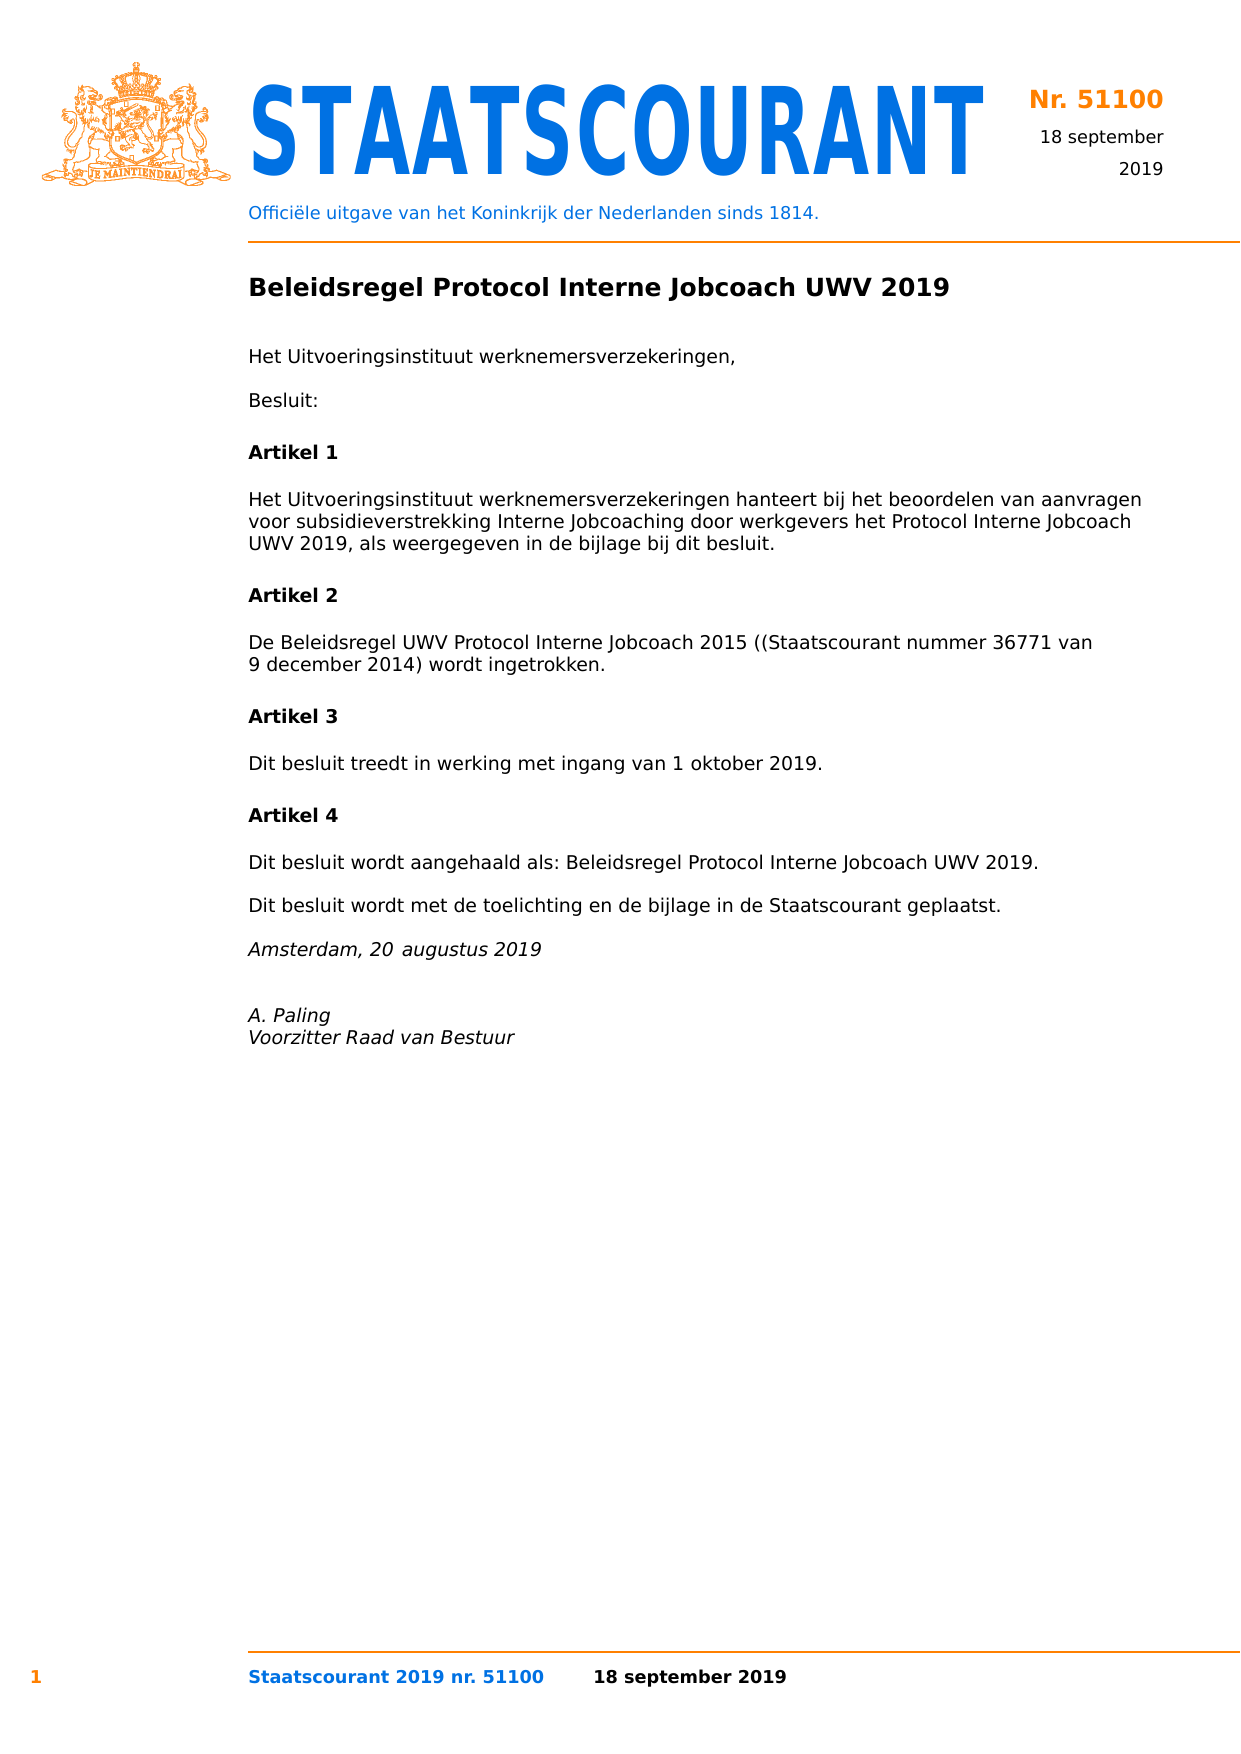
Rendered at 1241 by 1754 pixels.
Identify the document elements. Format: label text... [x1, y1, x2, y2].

subtitle Artikel 2 [248, 585, 1163, 607]
text Het Uitvoeringsinstituut werknemersverzekeringen, [248, 346, 1163, 368]
text A. Paling Voorzitter Raad van Bestuur [248, 983, 1163, 1049]
table_header STAATSCOURANT [248, 62, 998, 203]
picture [41, 62, 231, 186]
subtitle Beleidsregel Protocol Interne Jobcoach UWV 2019 [248, 273, 1163, 302]
table_cell 2019 [998, 153, 1240, 203]
table_header Nr. 51100 [998, 62, 1240, 121]
table_header [25, 62, 248, 241]
text Het Uitvoeringsinstituut werknemersverzekeringen hanteert bij het beoordelen van aanvragen voor subsidieverstrekking Interne Jobcoaching door werkgevers het Protocol Interne Jobcoach UWV 2019, als weergegeven in de bijlage bij dit besluit. [248, 489, 1163, 555]
table_cell 18 september [998, 121, 1240, 153]
table_cell Officiële uitgave van het Koninkrijk der Nederlanden sinds 1814. [248, 203, 1240, 241]
text Amsterdam, 20 augustus 2019 [248, 939, 1163, 961]
text Dit besluit wordt aangehaald als: Beleidsregel Protocol Interne Jobcoach UWV 2019. [248, 852, 1163, 873]
text Besluit: [248, 390, 1163, 412]
text Dit besluit treedt in werking met ingang van 1 oktober 2019. [248, 753, 1163, 774]
subtitle Artikel 1 [248, 442, 1163, 464]
subtitle Artikel 3 [248, 706, 1163, 728]
text Dit besluit wordt met de toelichting en de bijlage in de Staatscourant geplaatst. [248, 895, 1163, 917]
subtitle Artikel 4 [248, 804, 1163, 827]
text De Beleidsregel UWV Protocol Interne Jobcoach 2015 ((Staatscourant nummer 36771 van 9 december 2014) wordt ingetrokken. [248, 632, 1163, 676]
